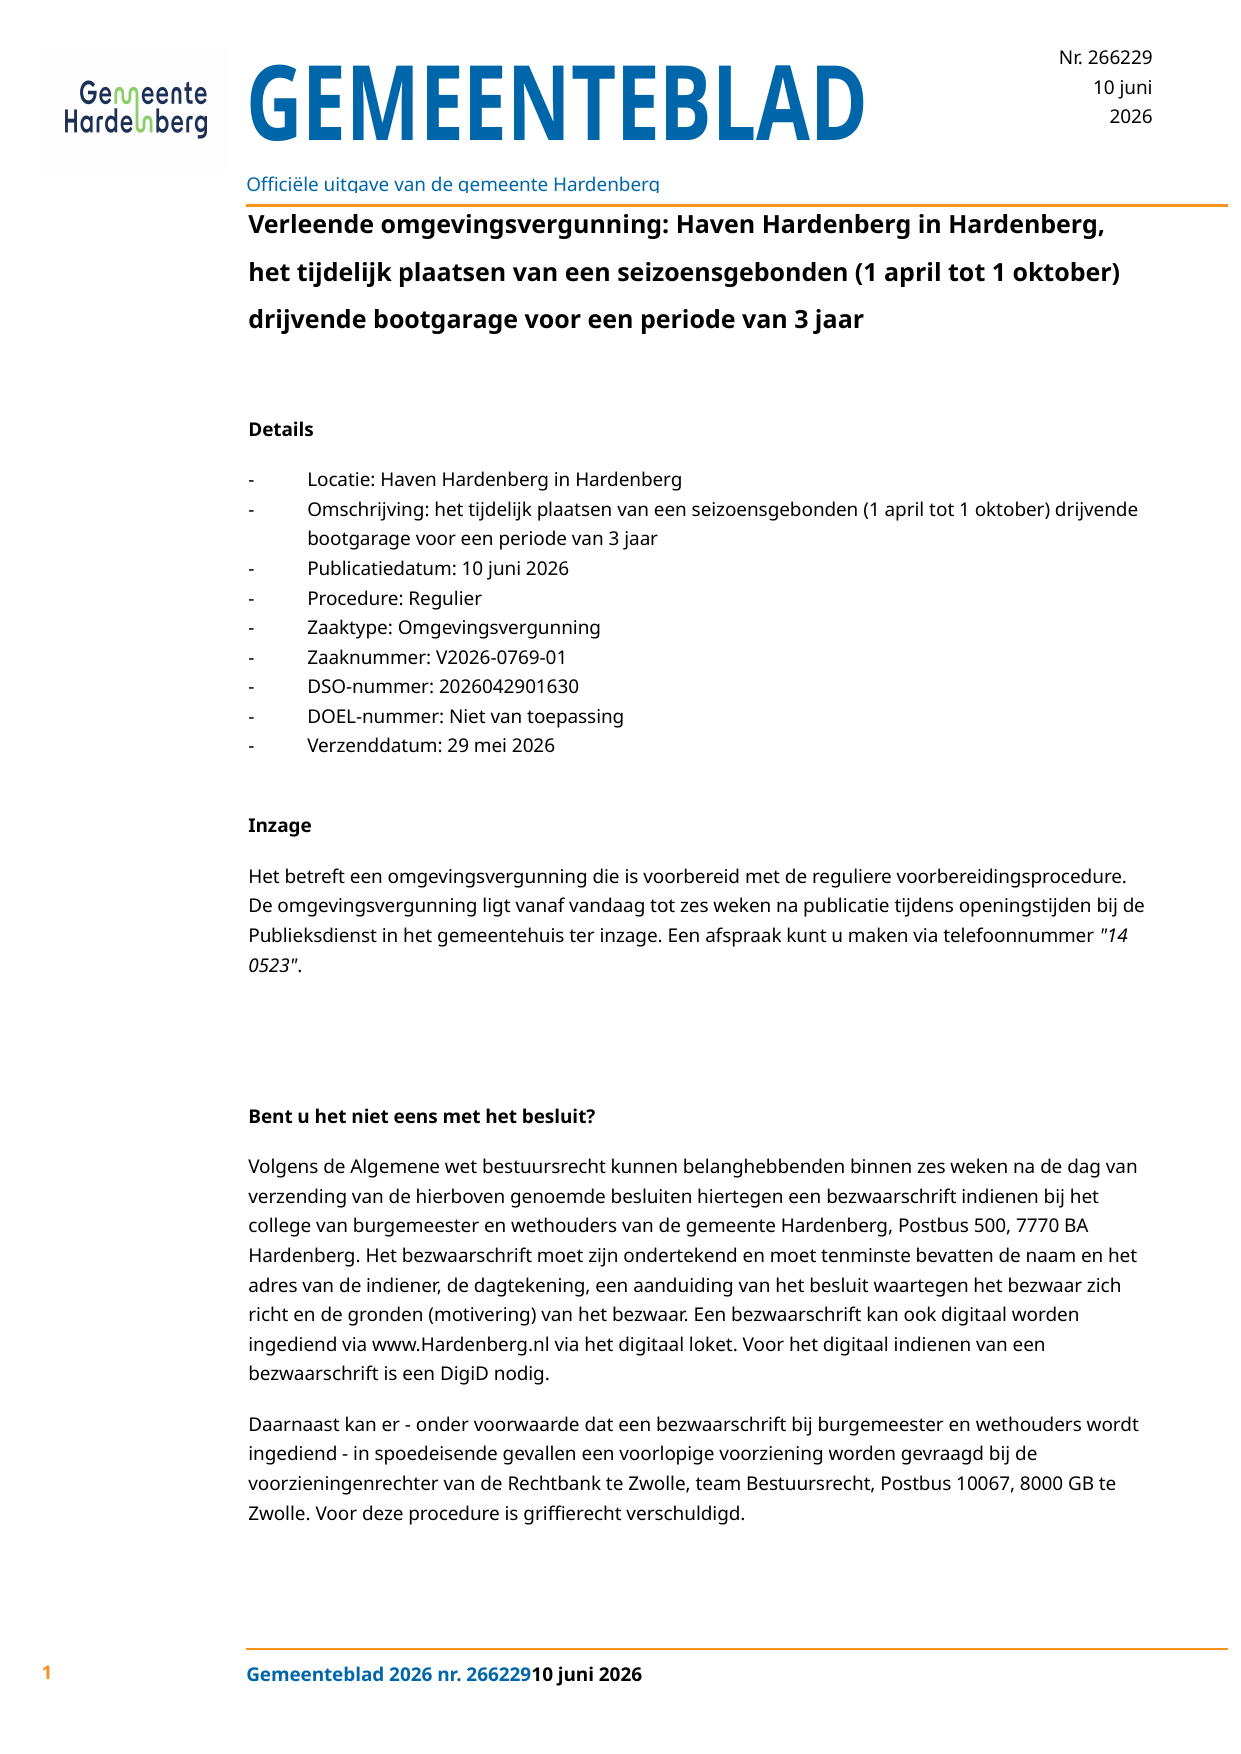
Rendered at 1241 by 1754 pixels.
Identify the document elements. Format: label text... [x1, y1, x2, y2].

list Procedure: Regulier [248, 585, 1152, 610]
text Details [248, 416, 1152, 442]
list Publicatiedatum: 10 juni 2026 [248, 555, 1152, 581]
text Bent u het niet eens met het besluit? [248, 1103, 1152, 1129]
list Omschrijving: het tijdelijk plaatsen van een seizoensgebonden (1 april tot 1 oktober) drijvende bootgarage voor een periode van 3 jaar [248, 496, 1152, 551]
list Verzenddatum: 29 mei 2026 [248, 733, 1152, 758]
text Daarnaast kan er - onder voorwaarde dat een bezwaarschrift bij burgemeester en wethouders wordt ingediend - in spoedeisende gevallen een voorlopige voorziening worden gevraagd bij de voorzieningenrechter van de Rechtbank te Zwolle, team Bestuursrecht, Postbus 10067, 8000 GB te Zwolle. Voor deze procedure is griffierecht verschuldigd. [248, 1411, 1152, 1525]
picture [41, 47, 231, 172]
list DSO-nummer: 2026042901630 [248, 673, 1152, 699]
list Zaaktype: Omgevingsvergunning [248, 614, 1152, 640]
text Volgens de Algemene wet bestuursrecht kunnen belanghebbenden binnen zes weken na de dag van verzending van de hierboven genoemde besluiten hiertegen een bezwaarschrift indienen bij het college van burgemeester en wethouders van de gemeente Hardenberg, Postbus 500, 7770 BA Hardenberg. Het bezwaarschrift moet zijn ondertekend en moet tenminste bevatten de naam en het adres van de indiener, de dagtekening, een aanduiding van het besluit waartegen het bezwaar zich richt en de gronden (motivering) van het bezwaar. Een bezwaarschrift kan ook digitaal worden ingediend via www.Hardenberg.nl via het digitaal loket. Voor het digitaal indienen van een bezwaarschrift is een DigiD nodig. [248, 1153, 1152, 1386]
text Het betreft een omgevingsvergunning die is voorbereid met de reguliere voorbereidingsprocedure. De omgevingsvergunning ligt vanaf vandaag tot zes weken na publicatie tijdens openingstijden bij de Publieksdienst in het gemeentehuis ter inzage. Een afspraak kunt u maken via telefoonnummer "14 0523". [248, 863, 1152, 977]
list Locatie: Haven Hardenberg in Hardenberg [248, 466, 1152, 492]
text Verleende omgevingsvergunning: Haven Hardenberg in Hardenberg, het tijdelijk plaatsen van een seizoensgebonden (1 april tot 1 oktober) drijvende bootgarage voor een periode van 3 jaar [248, 207, 1152, 336]
text Inzage [248, 813, 1152, 838]
list Zaaknummer: V2026-0769-01 [248, 644, 1152, 669]
list DOEL-nummer: Niet van toepassing [248, 703, 1152, 729]
